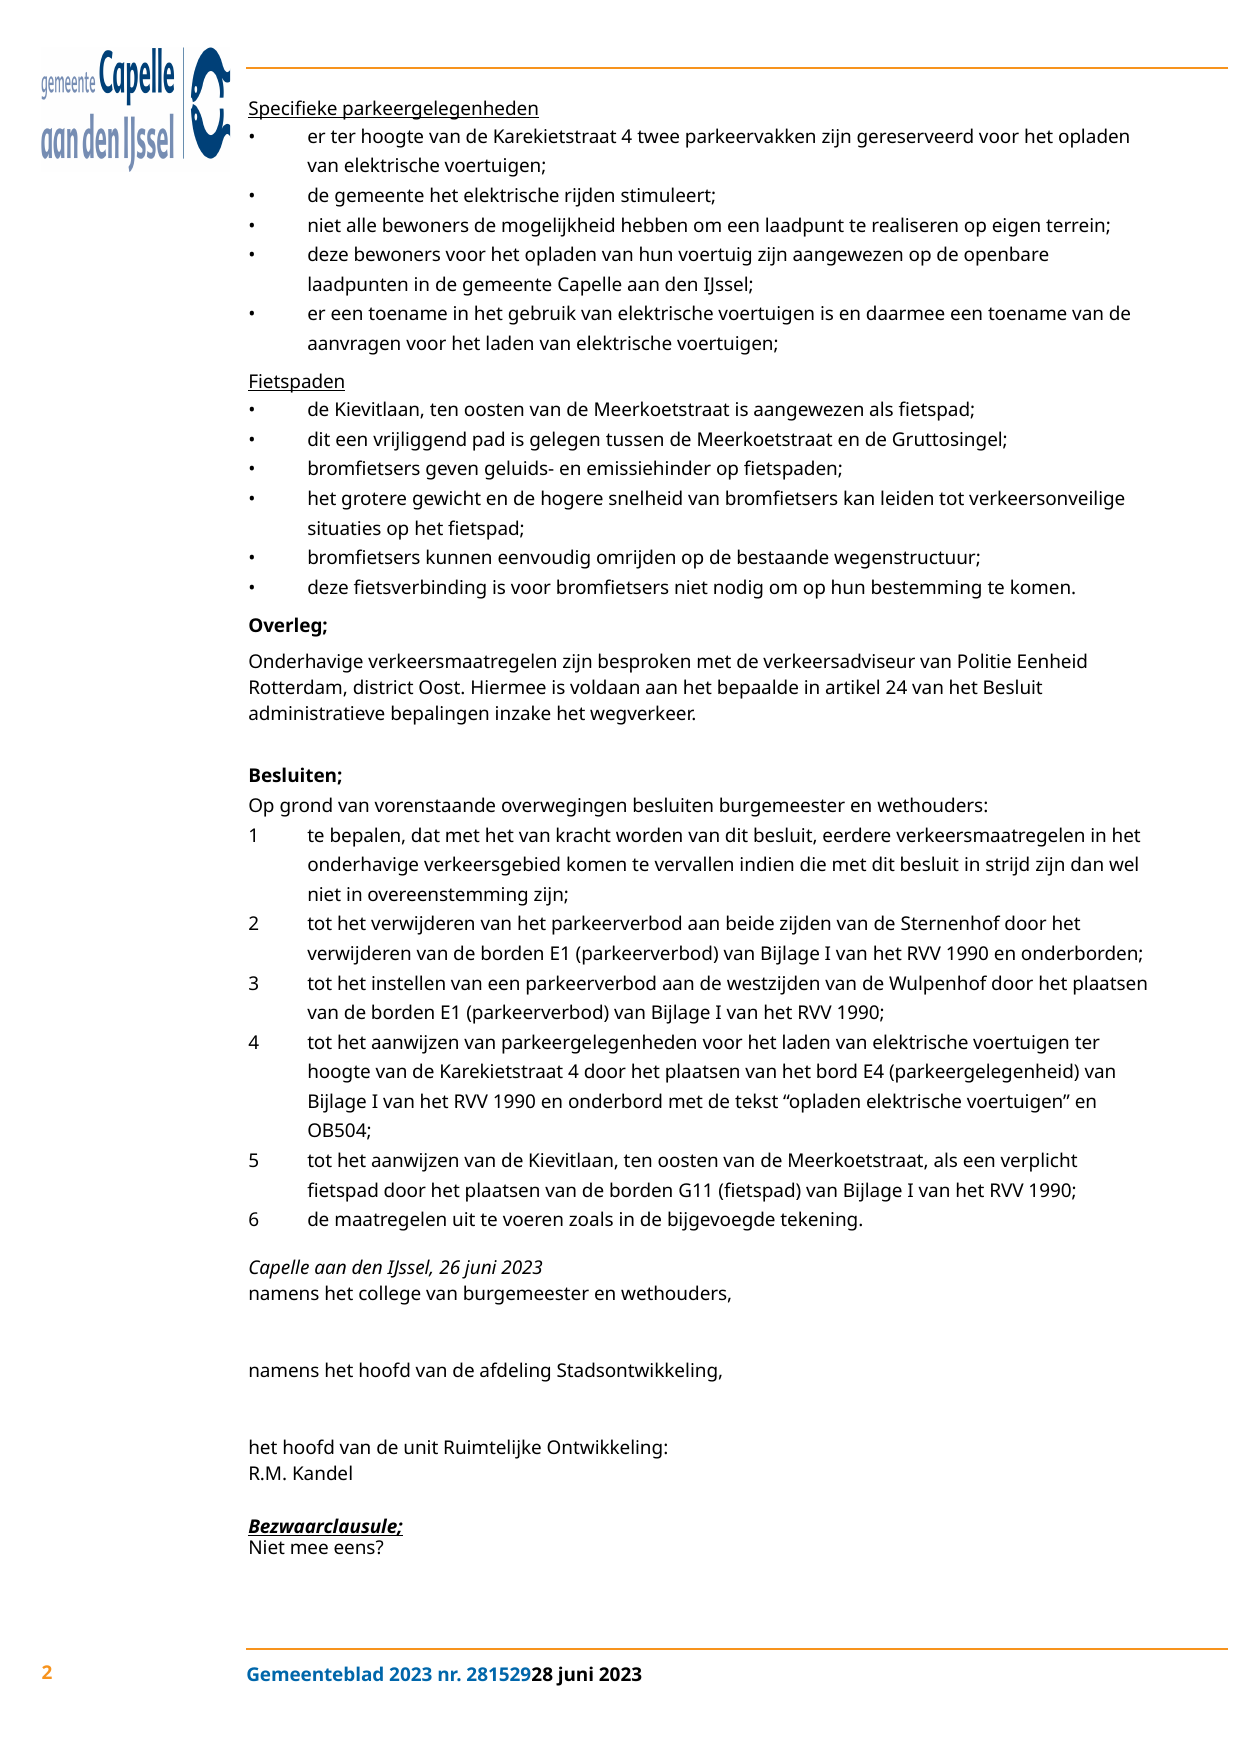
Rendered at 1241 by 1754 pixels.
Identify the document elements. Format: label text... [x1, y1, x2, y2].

text namens het hoofd van de afdeling Stadsontwikkeling, [248, 1357, 1152, 1383]
list de gemeente het elektrische rijden stimuleert; [248, 182, 1152, 208]
list bromfietsers geven geluids- en emissiehinder op fietspaden; [248, 456, 1152, 481]
text Fietspaden [248, 368, 1152, 394]
text Niet mee eens? [248, 1539, 1152, 1558]
list deze bewoners voor het opladen van hun voertuig zijn aangewezen op de openbare laadpunten in de gemeente Capelle aan den IJssel; [248, 241, 1152, 297]
text Bezwaarclausule; [248, 1513, 1152, 1539]
text Besluiten; [248, 763, 1152, 788]
list de maatregelen uit te voeren zoals in de bijgevoegde tekening. [248, 1206, 1152, 1232]
list het grotere gewicht en de hogere snelheid van bromfietsers kan leiden tot verkeersonveilige situaties op het fietspad; [248, 485, 1152, 541]
list tot het verwijderen van het parkeerverbod aan beide zijden van de Sternenhof door het verwijderen van de borden E1 (parkeerverbod) van Bijlage I van het RVV 1990 en onderborden; [248, 911, 1152, 966]
text Specifieke parkeergelegenheden [248, 95, 1152, 121]
text Onderhavige verkeersmaatregelen zijn besproken met de verkeersadviseur van Politie Eenheid Rotterdam, district Oost. Hiermee is voldaan aan het bepaalde in artikel 24 van het Besluit administratieve bepalingen inzake het wegverkeer. [248, 648, 1152, 726]
text R.M. Kandel [248, 1460, 1152, 1486]
list er een toename in het gebruik van elektrische voertuigen is en daarmee een toename van de aanvragen voor het laden van elektrische voertuigen; [248, 301, 1152, 356]
list tot het aanwijzen van parkeergelegenheden voor het laden van elektrische voertuigen ter hoogte van de Karekietstraat 4 door het plaatsen van het bord E4 (parkeergelegenheid) van Bijlage I van het RVV 1990 en onderbord met de tekst “opladen elektrische voertuigen” en OB504; [248, 1029, 1152, 1143]
list de Kievitlaan, ten oosten van de Meerkoetstraat is aangewezen als fietspad; [248, 396, 1152, 422]
text Overleg; [248, 612, 1152, 638]
list er ter hoogte van de Karekietstraat 4 twee parkeervakken zijn gereserveerd voor het opladen van elektrische voertuigen; [248, 123, 1152, 178]
text Op grond van vorenstaande overwegingen besluiten burgemeester en wethouders: [248, 792, 1152, 818]
list tot het instellen van een parkeerverbod aan de westzijden van de Wulpenhof door het plaatsen van de borden E1 (parkeerverbod) van Bijlage I van het RVV 1990; [248, 970, 1152, 1025]
list tot het aanwijzen van de Kievitlaan, ten oosten van de Meerkoetstraat, als een verplicht fietspad door het plaatsen van de borden G11 (fietspad) van Bijlage I van het RVV 1990; [248, 1147, 1152, 1203]
text het hoofd van de unit Ruimtelijke Ontwikkeling: [248, 1434, 1152, 1460]
list niet alle bewoners de mogelijkheid hebben om een laadpunt te realiseren op eigen terrein; [248, 212, 1152, 238]
list deze fietsverbinding is voor bromfietsers niet nodig om op hun bestemming te komen. [248, 574, 1152, 600]
list te bepalen, dat met het van kracht worden van dit besluit, eerdere verkeersmaatregelen in het onderhavige verkeersgebied komen te vervallen indien die met dit besluit in strijd zijn dan wel niet in overeenstemming zijn; [248, 822, 1152, 907]
text namens het college van burgemeester en wethouders, [248, 1280, 1152, 1306]
text Capelle aan den IJssel, 26 juni 2023 [248, 1254, 1152, 1280]
list dit een vrijliggend pad is gelegen tussen de Meerkoetstraat en de Gruttosingel; [248, 426, 1152, 452]
picture [41, 47, 231, 172]
list bromfietsers kunnen eenvoudig omrijden op de bestaande wegenstructuur; [248, 544, 1152, 570]
